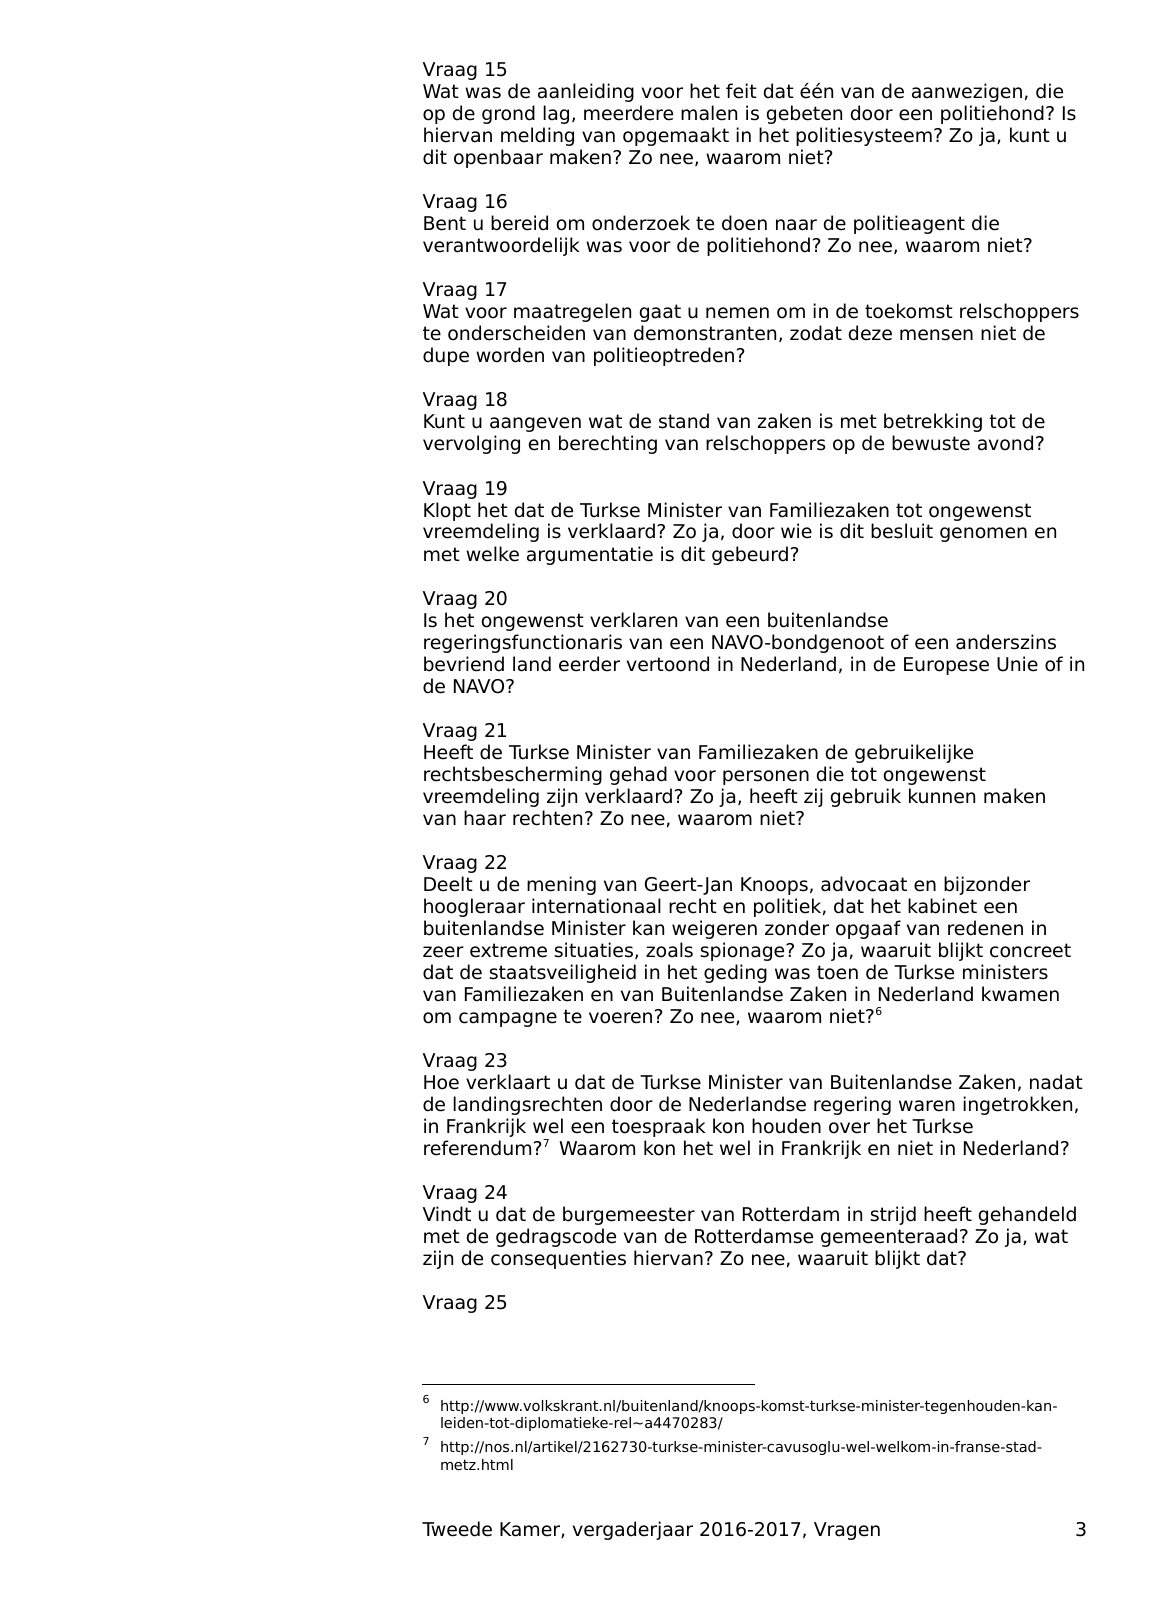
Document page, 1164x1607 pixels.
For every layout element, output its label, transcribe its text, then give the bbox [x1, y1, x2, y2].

text Klopt het dat de Turkse Minister van Familiezaken tot ongewenst vreemdeling is verklaard? Zo ja, door wie is dit besluit genomen en met welke argumentatie is dit gebeurd? [422, 499, 1087, 565]
text Heeft de Turkse Minister van Familiezaken de gebruikelijke rechtsbescherming gehad voor personen die tot ongewenst vreemdeling zijn verklaard? Zo ja, heeft zij gebruik kunnen maken van haar rechten? Zo nee, waarom niet? [422, 742, 1087, 829]
text Kunt u aangeven wat de stand van zaken is met betrekking tot de vervolging en berechting van relschoppers op de bewuste avond? [422, 411, 1087, 455]
text Vraag 17 [422, 279, 1087, 301]
text Vraag 15 [422, 59, 1087, 81]
text Vraag 19 [422, 477, 1087, 499]
text Vraag 25 [422, 1292, 1087, 1314]
text Vraag 21 [422, 720, 1087, 742]
text Wat was de aanleiding voor het feit dat één van de aanwezigen, die op de grond lag, meerdere malen is gebeten door een politiehond? Is hiervan melding van opgemaakt in het politiesysteem? Zo ja, kunt u dit openbaar maken? Zo nee, waarom niet? [422, 81, 1087, 169]
text Vraag 23 [422, 1050, 1087, 1072]
text Vraag 24 [422, 1182, 1087, 1204]
text Vindt u dat de burgemeester van Rotterdam in strijd heeft gehandeld met de gedragscode van de Rotterdamse gemeenteraad? Zo ja, wat zijn de consequenties hiervan? Zo nee, waaruit blijkt dat? [422, 1204, 1087, 1270]
text Bent u bereid om onderzoek te doen naar de politieagent die verantwoordelijk was voor de politiehond? Zo nee, waarom niet? [422, 213, 1087, 257]
text Vraag 20 [422, 588, 1087, 609]
text Vraag 16 [422, 191, 1087, 213]
text http://nos.nl/artikel/2162730-turkse-minister-cavusoglu-wel-welkom-in-franse-stad-metz.html [422, 1435, 1087, 1474]
text Vraag 18 [422, 389, 1087, 411]
text Deelt u de mening van Geert-Jan Knoops, advocaat en bijzonder hoogleraar internationaal recht en politiek, dat het kabinet een buitenlandse Minister kan weigeren zonder opgaaf van redenen in zeer extreme situaties, zoals spionage? Zo ja, waaruit blijkt concreet dat de staatsveiligheid in het geding was toen de Turkse ministers van Familiezaken en van Buitenlandse Zaken in Nederland kwamen om campagne te voeren? Zo nee, waarom niet? [422, 874, 1087, 1028]
text Wat voor maatregelen gaat u nemen om in de toekomst relschoppers te onderscheiden van demonstranten, zodat deze mensen niet de dupe worden van politieoptreden? [422, 301, 1087, 367]
text Is het ongewenst verklaren van een buitenlandse regeringsfunctionaris van een NAVO-bondgenoot of een anderszins bevriend land eerder vertoond in Nederland, in de Europese Unie of in de NAVO? [422, 609, 1087, 697]
text Hoe verklaart u dat de Turkse Minister van Buitenlandse Zaken, nadat de landingsrechten door de Nederlandse regering waren ingetrokken, in Frankrijk wel een toespraak kon houden over het Turkse referendum? Waarom kon het wel in Frankrijk en niet in Nederland? [422, 1072, 1087, 1160]
text http://www.volkskrant.nl/buitenland/knoops-komst-turkse-minister-tegenhouden-kan-leiden-tot-diplomatieke-rel~a4470283/ [422, 1393, 1087, 1432]
text Vraag 22 [422, 852, 1087, 874]
